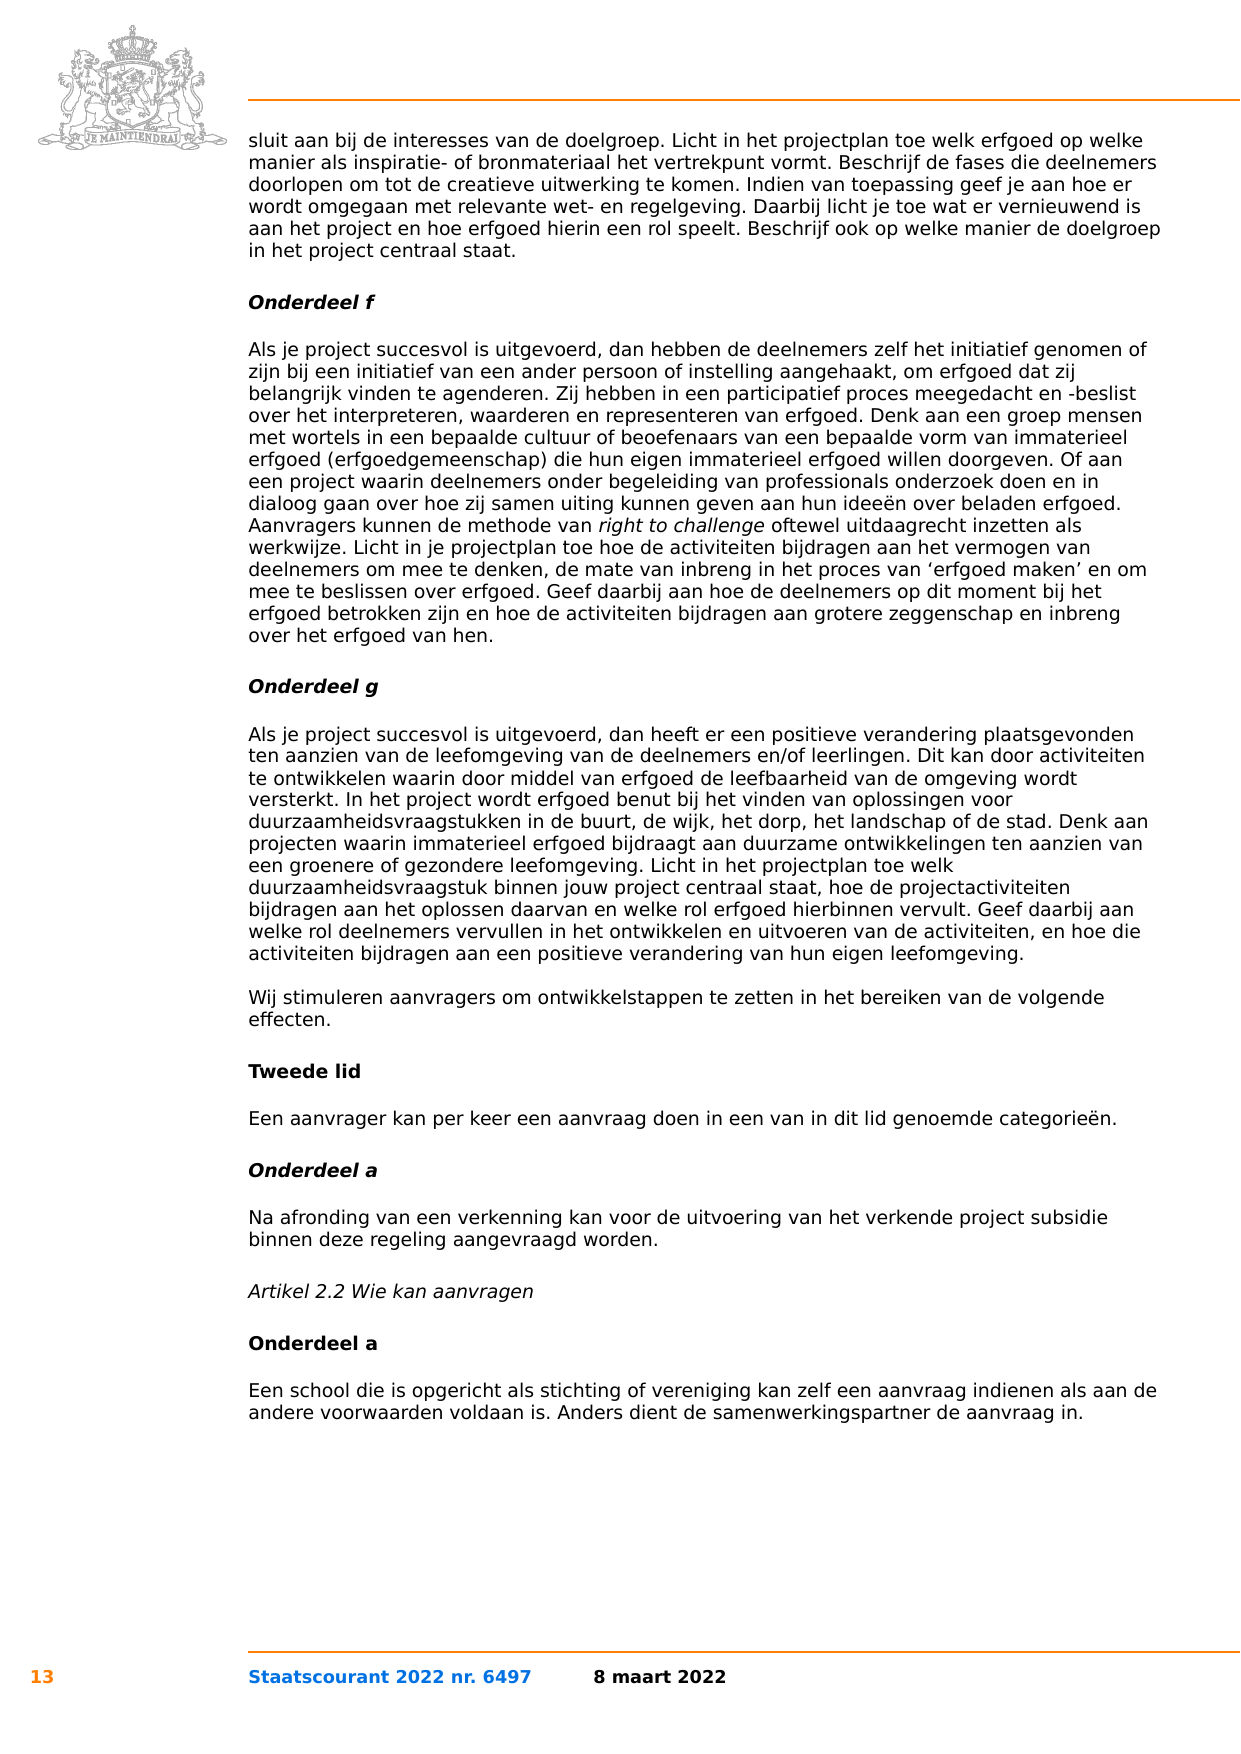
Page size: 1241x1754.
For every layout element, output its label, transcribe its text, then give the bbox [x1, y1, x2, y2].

subtitle Onderdeel g [248, 676, 1163, 698]
text Wij stimuleren aanvragers om ontwikkelstappen te zetten in het bereiken van de volgende effecten. [248, 987, 1163, 1031]
subtitle Onderdeel f [248, 292, 1163, 314]
subtitle Onderdeel a [248, 1333, 1163, 1355]
subtitle Artikel 2.2 Wie kan aanvragen [248, 1281, 1163, 1303]
text Als je project succesvol is uitgevoerd, dan hebben de deelnemers zelf het initiatief genomen of zijn bij een initiatief van een ander persoon of instelling aangehaakt, om erfgoed dat zij belangrijk vinden te agenderen. Zij hebben in een participatief proces meegedacht en -beslist over het interpreteren, waarderen en representeren van erfgoed. Denk aan een groep mensen met wortels in een bepaalde cultuur of beoefenaars van een bepaalde vorm van immaterieel erfgoed (erfgoedgemeenschap) die hun eigen immaterieel erfgoed willen doorgeven. Of aan een project waarin deelnemers onder begeleiding van professionals onderzoek doen en in dialoog gaan over hoe zij samen uiting kunnen geven aan hun ideeën over beladen erfgoed. Aanvragers kunnen de methode van right to challenge oftewel uitdaagrecht inzetten als werkwijze. Licht in je projectplan toe hoe de activiteiten bijdragen aan het vermogen van deelnemers om mee te denken, de mate van inbreng in het proces van ‘erfgoed maken’ en om mee te beslissen over erfgoed. Geef daarbij aan hoe de deelnemers op dit moment bij het erfgoed betrokken zijn en hoe de activiteiten bijdragen aan grotere zeggenschap en inbreng over het erfgoed van hen. [248, 339, 1163, 646]
text Een aanvrager kan per keer een aanvraag doen in een van in dit lid genoemde categorieën. [248, 1108, 1163, 1130]
text Een school die is opgericht als stichting of vereniging kan zelf een aanvraag indienen als aan de andere voorwaarden voldaan is. Anders dient de samenwerkingspartner de aanvraag in. [248, 1380, 1163, 1424]
text sluit aan bij de interesses van de doelgroep. Licht in het projectplan toe welk erfgoed op welke manier als inspiratie- of bronmateriaal het vertrekpunt vormt. Beschrijf de fases die deelnemers doorlopen om tot de creatieve uitwerking te komen. Indien van toepassing geef je aan hoe er wordt omgegaan met relevante wet- en regelgeving. Daarbij licht je toe wat er vernieuwend is aan het project en hoe erfgoed hierin een rol speelt. Beschrijf ook op welke manier de doelgroep in het project centraal staat. [248, 130, 1163, 262]
text Als je project succesvol is uitgevoerd, dan heeft er een positieve verandering plaatsgevonden ten aanzien van de leefomgeving van de deelnemers en/of leerlingen. Dit kan door activiteiten te ontwikkelen waarin door middel van erfgoed de leefbaarheid van de omgeving wordt versterkt. In het project wordt erfgoed benut bij het vinden van oplossingen voor duurzaamheidsvraagstukken in de buurt, de wijk, het dorp, het landschap of de stad. Denk aan projecten waarin immaterieel erfgoed bijdraagt aan duurzame ontwikkelingen ten aanzien van een groenere of gezondere leefomgeving. Licht in het projectplan toe welk duurzaamheidsvraagstuk binnen jouw project centraal staat, hoe de projectactiviteiten bijdragen aan het oplossen daarvan en welke rol erfgoed hierbinnen vervult. Geef daarbij aan welke rol deelnemers vervullen in het ontwikkelen en uitvoeren van de activiteiten, en hoe die activiteiten bijdragen aan een positieve verandering van hun eigen leefomgeving. [248, 723, 1163, 965]
subtitle Onderdeel a [248, 1160, 1163, 1182]
text Na afronding van een verkenning kan voor de uitvoering van het verkende project subsidie binnen deze regeling aangevraagd worden. [248, 1207, 1163, 1251]
picture [38, 25, 227, 150]
subtitle Tweede lid [248, 1061, 1163, 1083]
